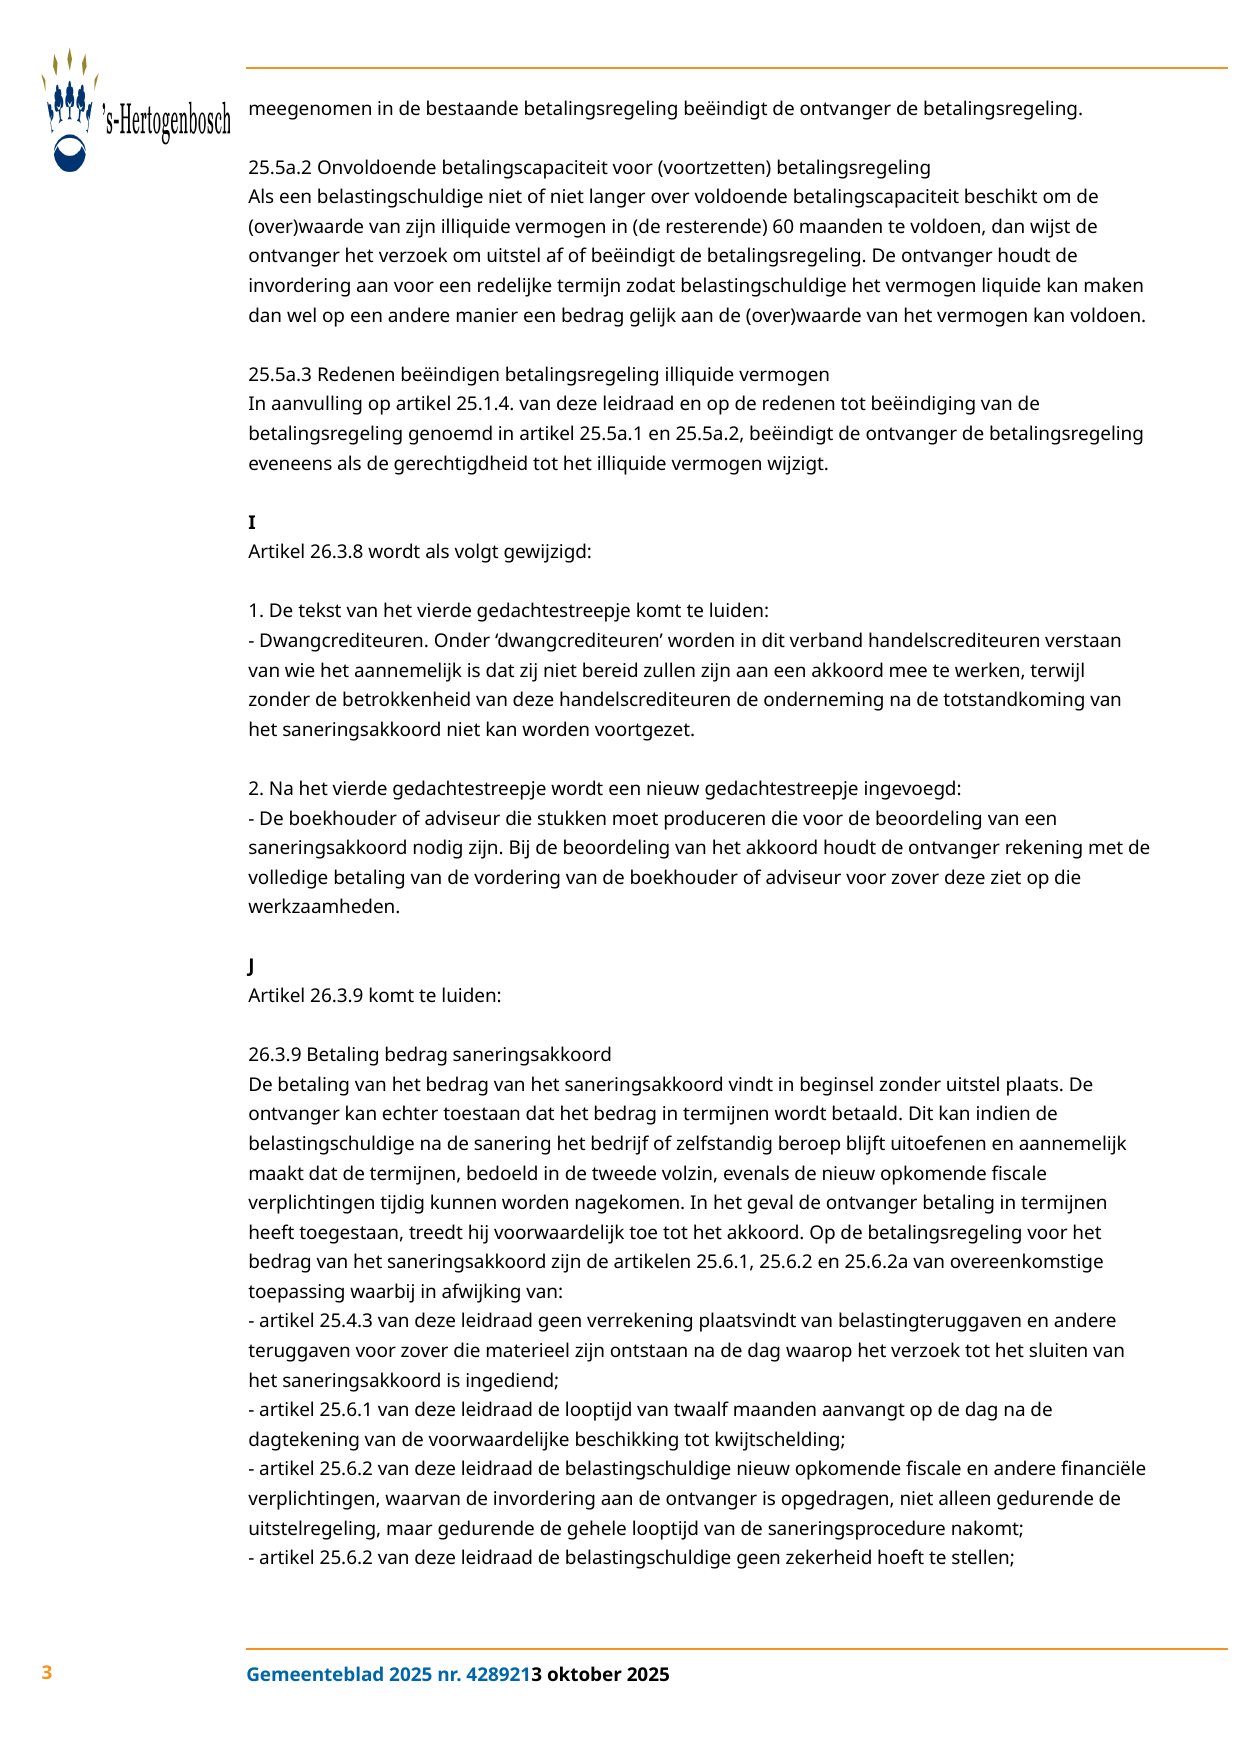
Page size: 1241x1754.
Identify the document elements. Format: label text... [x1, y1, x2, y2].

text - Dwangcrediteuren. Onder ‘dwangcrediteuren’ worden in dit verband handelscrediteuren verstaan van wie het aannemelijk is dat zij niet bereid zullen zijn aan een akkoord mee te werken, terwijl zonder de betrokkenheid van deze handelscrediteuren de onderneming na de totstandkoming van het saneringsakkoord niet kan worden voortgezet. [248, 627, 1152, 742]
text - artikel 25.6.1 van deze leidraad de looptijd van twaalf maanden aanvangt op de dag na de dagtekening van de voorwaardelijke beschikking tot kwijtschelding; [248, 1396, 1152, 1452]
text 25.5a.3 Redenen beëindigen betalingsregeling illiquide vermogen [248, 361, 1152, 387]
text - artikel 25.4.3 van deze leidraad geen verrekening plaatsvindt van belastingteruggaven en andere teruggaven voor zover die materieel zijn ontstaan na de dag waarop het verzoek tot het sluiten van het saneringsakkoord is ingediend; [248, 1308, 1152, 1393]
text - artikel 25.6.2 van deze leidraad de belastingschuldige nieuw opkomende fiscale en andere financiële verplichtingen, waarvan de invordering aan de ontvanger is opgedragen, niet alleen gedurende de uitstelregeling, maar gedurende de gehele looptijd van de saneringsprocedure nakomt; [248, 1456, 1152, 1541]
text J [248, 953, 1152, 978]
text 2. Na het vierde gedachtestreepje wordt een nieuw gedachtestreepje ingevoegd: [248, 775, 1152, 801]
text - De boekhouder of adviseur die stukken moet produceren die voor de beoordeling van een saneringsakkoord nodig zijn. Bij de beoordeling van het akkoord houdt de ontvanger rekening met de volledige betaling van de vordering van de boekhouder of adviseur voor zover deze ziet op die werkzaamheden. [248, 805, 1152, 919]
text - artikel 25.6.2 van deze leidraad de belastingschuldige geen zekerheid hoeft te stellen; [248, 1544, 1152, 1570]
text Artikel 26.3.9 komt te luiden: [248, 982, 1152, 1008]
picture [41, 47, 231, 172]
text In aanvulling op artikel 25.1.4. van deze leidraad en op de redenen tot beëindiging van de betalingsregeling genoemd in artikel 25.5a.1 en 25.5a.2, beëindigt de ontvanger de betalingsregeling eveneens als de gerechtigdheid tot het illiquide vermogen wijzigt. [248, 391, 1152, 476]
text 26.3.9 Betaling bedrag saneringsakkoord [248, 1041, 1152, 1067]
text 1. De tekst van het vierde gedachtestreepje komt te luiden: [248, 598, 1152, 623]
text Als een belastingschuldige niet of niet langer over voldoende betalingscapaciteit beschikt om de (over)waarde van zijn illiquide vermogen in (de resterende) 60 maanden te voldoen, dan wijst de ontvanger het verzoek om uitstel af of beëindigt de betalingsregeling. De ontvanger houdt de invordering aan voor een redelijke termijn zodat belastingschuldige het vermogen liquide kan maken dan wel op een andere manier een bedrag gelijk aan de (over)waarde van het vermogen kan voldoen. [248, 183, 1152, 328]
text De betaling van het bedrag van het saneringsakkoord vindt in beginsel zonder uitstel plaats. De ontvanger kan echter toestaan dat het bedrag in termijnen wordt betaald. Dit kan indien de belastingschuldige na de sanering het bedrijf of zelfstandig beroep blijft uitoefenen en aannemelijk maakt dat de termijnen, bedoeld in de tweede volzin, evenals de nieuw opkomende fiscale verplichtingen tijdig kunnen worden nagekomen. In het geval de ontvanger betaling in termijnen heeft toegestaan, treedt hij voorwaardelijk toe tot het akkoord. Op de betalingsregeling voor het bedrag van het saneringsakkoord zijn de artikelen 25.6.1, 25.6.2 en 25.6.2a van overeenkomstige toepassing waarbij in afwijking van: [248, 1071, 1152, 1304]
text meegenomen in de bestaande betalingsregeling beëindigt de ontvanger de betalingsregeling. [248, 95, 1152, 121]
text 25.5a.2 Onvoldoende betalingscapaciteit voor (voortzetten) betalingsregeling [248, 154, 1152, 180]
text Artikel 26.3.8 wordt als volgt gewijzigd: [248, 538, 1152, 564]
text I [248, 509, 1152, 535]
